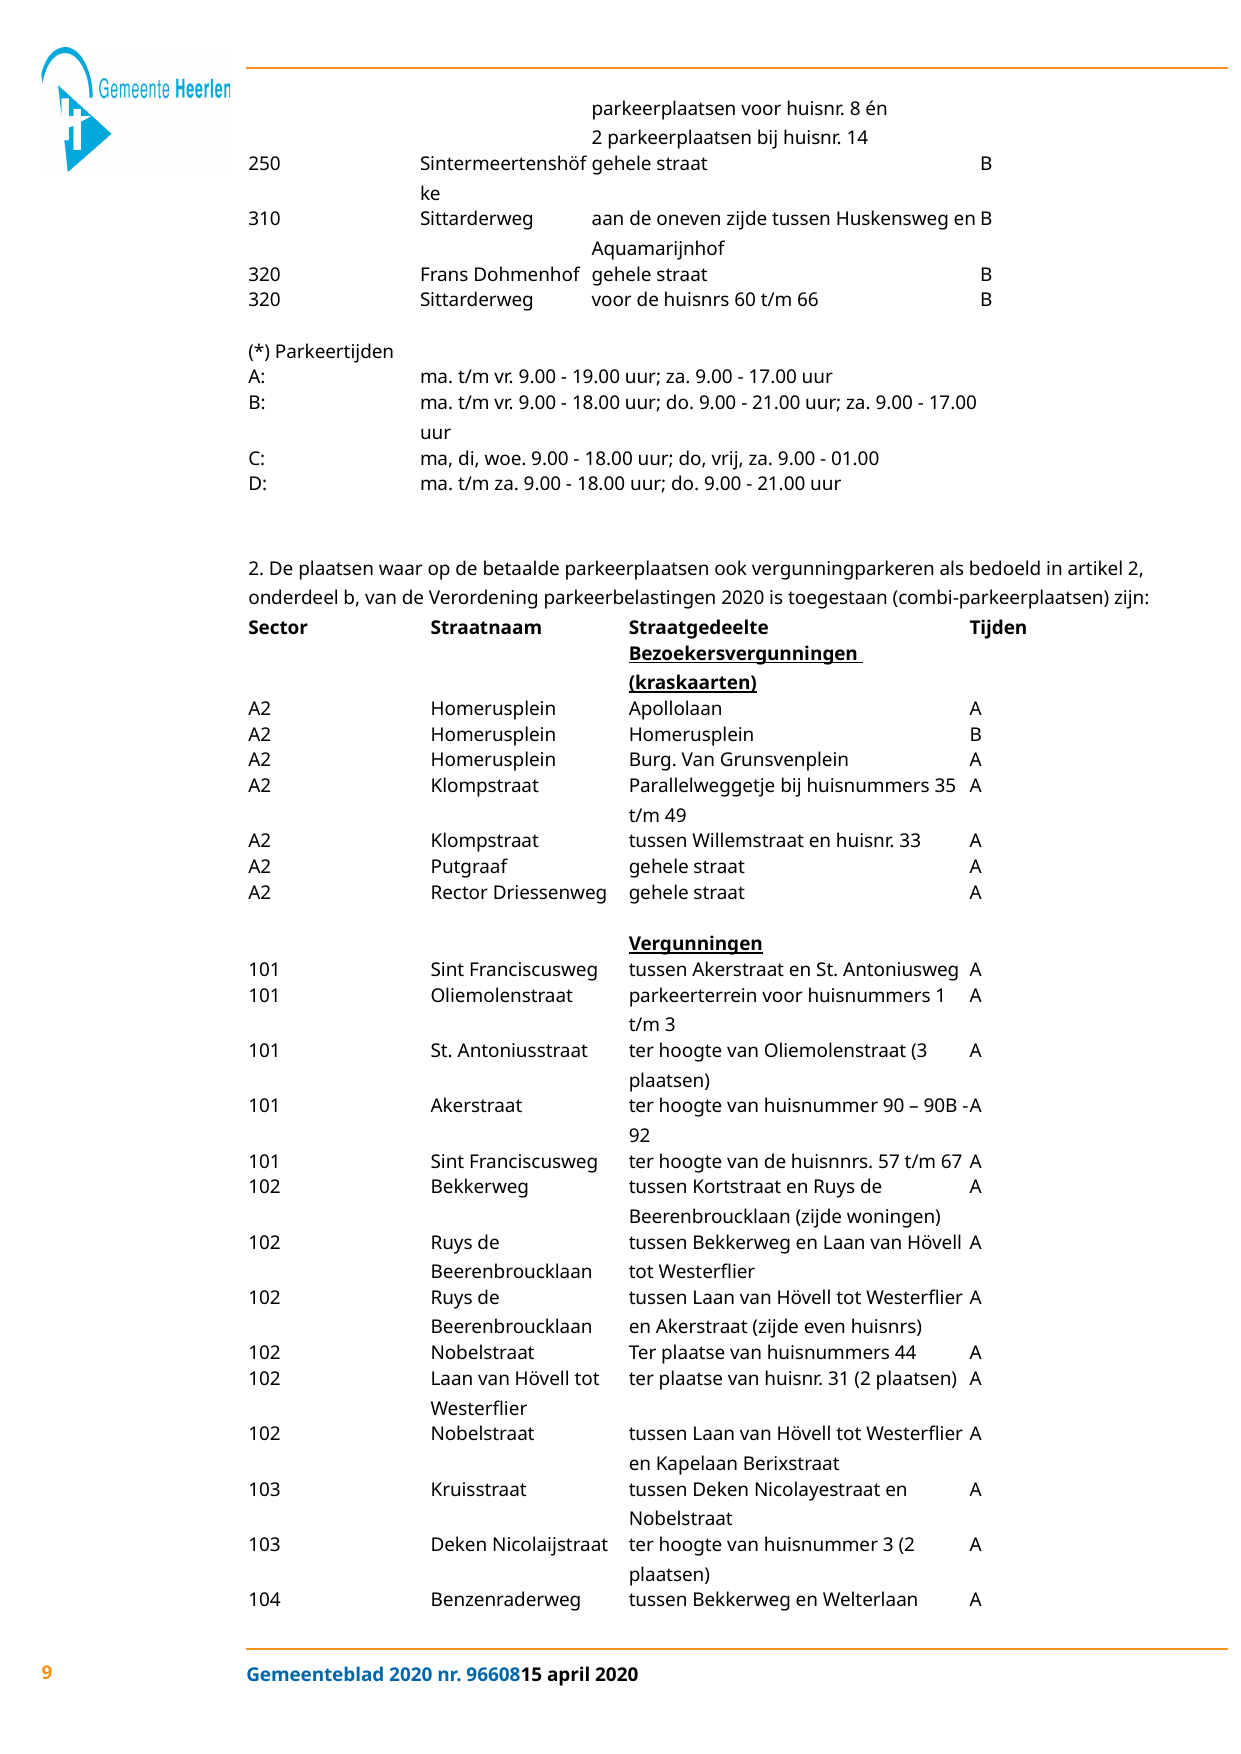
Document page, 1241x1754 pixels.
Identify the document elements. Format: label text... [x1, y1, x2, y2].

table_cell 250 [248, 150, 420, 205]
table_cell [430, 930, 628, 956]
table_cell Putgraaf [430, 853, 628, 879]
table_cell A [969, 1148, 1152, 1173]
table_cell Klompstraat [430, 828, 628, 853]
table_cell D: [248, 470, 420, 496]
table_cell [248, 312, 420, 338]
table_cell parkeerplaatsen voor huisnr. 8 én 2 parkeerplaatsen bij huisnr. 14 [591, 95, 980, 150]
table_cell 103 [248, 1531, 430, 1586]
table_cell Nobelstraat [430, 1340, 628, 1365]
table_cell B [980, 286, 1152, 312]
table_cell tussen Kortstraat en Ruys de Beerenbroucklaan (zijde woningen) [629, 1174, 969, 1229]
table_cell tussen Willemstraat en huisnr. 33 [629, 828, 969, 853]
table_cell A2 [248, 772, 430, 827]
table_cell ma. t/m vr. 9.00 - 18.00 uur; do. 9.00 - 21.00 uur; za. 9.00 - 17.00 uur [420, 389, 980, 445]
table_cell 101 [248, 956, 430, 982]
table_cell 102 [248, 1365, 430, 1421]
table_cell 310 [248, 205, 420, 261]
table_cell tussen Deken Nicolayestraat en Nobelstraat [629, 1476, 969, 1531]
table_cell ter hoogte van de huisnnrs. 57 t/m 67 [629, 1148, 969, 1173]
table_cell aan de oneven zijde tussen Huskensweg en Aquamarijnhof [591, 205, 980, 261]
table_cell (*) Parkeertijden [248, 338, 591, 364]
table_cell [980, 364, 1152, 389]
picture [41, 47, 231, 172]
table_cell A [969, 828, 1152, 853]
table_cell A [969, 772, 1152, 827]
table_cell Vergunningen [629, 930, 969, 956]
table_cell A [969, 1037, 1152, 1092]
table_cell Deken Nicolaijstraat [430, 1531, 628, 1586]
table_cell A [969, 1365, 1152, 1421]
table_cell [980, 338, 1152, 364]
table_cell A: [248, 364, 420, 389]
table_header Tijden [969, 614, 1152, 640]
table_cell 320 [248, 286, 420, 312]
table_cell Homerusplein [629, 721, 969, 746]
table_cell ma. t/m za. 9.00 - 18.00 uur; do. 9.00 - 21.00 uur [420, 470, 980, 496]
table_cell voor de huisnrs 60 t/m 66 [591, 286, 980, 312]
table_cell 102 [248, 1174, 430, 1229]
table_cell Homerusplein [430, 721, 628, 746]
table_cell Oliemolenstraat [430, 982, 628, 1037]
table_cell A2 [248, 746, 430, 772]
table_cell A [969, 1476, 1152, 1531]
table_cell [969, 930, 1152, 956]
table_cell B [980, 150, 1152, 205]
table_cell [980, 496, 1152, 522]
table_cell [980, 389, 1152, 445]
table_cell Laan van Hövell tot Westerflier [430, 1365, 628, 1421]
table_cell A2 [248, 828, 430, 853]
table_cell 320 [248, 261, 420, 286]
table_cell B [980, 261, 1152, 286]
table_cell gehele straat [629, 853, 969, 879]
table_cell gehele straat [591, 150, 980, 205]
table_cell Benzenraderweg [430, 1586, 628, 1612]
table_cell [420, 95, 591, 150]
table_cell [248, 930, 430, 956]
table_cell [248, 496, 420, 522]
table_cell Frans Dohmenhof [420, 261, 591, 286]
table_cell parkeerterrein voor huisnummers 1 t/m 3 [629, 982, 969, 1037]
table_cell A2 [248, 853, 430, 879]
table_cell B [980, 205, 1152, 261]
table_cell ter hoogte van huisnummer 3 (2 plaatsen) [629, 1531, 969, 1586]
table_cell A2 [248, 721, 430, 746]
table_cell C: [248, 445, 420, 470]
table_cell [591, 338, 980, 364]
table_cell A [969, 1174, 1152, 1229]
table_cell [980, 470, 1152, 496]
table_cell 104 [248, 1586, 430, 1612]
table_cell tussen Akerstraat en St. Antoniusweg [629, 956, 969, 982]
table_cell 101 [248, 1148, 430, 1173]
table_cell A [969, 1093, 1152, 1148]
table_cell [980, 445, 1152, 470]
table_cell A [969, 746, 1152, 772]
table_cell tussen Bekkerweg en Laan van Hövell tot Westerflier [629, 1229, 969, 1284]
table_cell B: [248, 389, 420, 445]
table_cell St. Antoniusstraat [430, 1037, 628, 1092]
table_cell A [969, 1284, 1152, 1339]
table_cell A [969, 1229, 1152, 1284]
table_cell Sintermeertenshöfke [420, 150, 591, 205]
table_cell Burg. Van Grunsvenplein [629, 746, 969, 772]
table_cell 102 [248, 1229, 430, 1284]
picture [41, 47, 59, 70]
table_cell Apollolaan [629, 695, 969, 721]
table_cell Sint Franciscusweg [430, 1148, 628, 1173]
table_cell Klompstraat [430, 772, 628, 827]
table_cell Homerusplein [430, 695, 628, 721]
table_cell [430, 905, 628, 930]
table_cell gehele straat [591, 261, 980, 286]
table_cell ter hoogte van huisnummer 90 – 90B - 92 [629, 1093, 969, 1148]
table_cell A [969, 1340, 1152, 1365]
table_cell Nobelstraat [430, 1421, 628, 1476]
table_cell [248, 905, 430, 930]
table_cell Sittarderweg [420, 286, 591, 312]
table_cell [248, 640, 430, 695]
table_cell ma, di, woe. 9.00 - 18.00 uur; do, vrij, za. 9.00 - 01.00 [420, 445, 980, 470]
table_cell Parallelweggetje bij huisnummers 35 t/m 49 [629, 772, 969, 827]
table_cell ma. t/m vr. 9.00 - 19.00 uur; za. 9.00 - 17.00 uur [420, 364, 980, 389]
table_cell 101 [248, 1093, 430, 1148]
table_cell Ter plaatse van huisnummers 44 [629, 1340, 969, 1365]
table_cell 102 [248, 1421, 430, 1476]
table_cell [248, 95, 420, 150]
table_cell Bekkerweg [430, 1174, 628, 1229]
table_cell A [969, 982, 1152, 1037]
table_cell Sittarderweg [420, 205, 591, 261]
table_cell ter hoogte van Oliemolenstraat (3 plaatsen) [629, 1037, 969, 1092]
table_cell [629, 905, 969, 930]
table_cell 102 [248, 1340, 430, 1365]
table_header Sector [248, 614, 430, 640]
text 2. De plaatsen waar op de betaalde parkeerplaatsen ook vergunningparkeren als bedoeld in artikel 2, onderdeel b, van de Verordening parkeerbelastingen 2020 is toegestaan (combi-parkeerplaatsen) zijn: [248, 555, 1152, 610]
table_cell [591, 496, 980, 522]
table_cell A2 [248, 879, 430, 905]
table_cell [980, 95, 1152, 150]
table_cell [430, 640, 628, 695]
table_cell [980, 312, 1152, 338]
table_cell 101 [248, 1037, 430, 1092]
table_cell Sint Franciscusweg [430, 956, 628, 982]
table_cell tussen Laan van Hövell tot Westerflier en Akerstraat (zijde even huisnrs) [629, 1284, 969, 1339]
table_cell [591, 312, 980, 338]
table_cell A [969, 1586, 1152, 1612]
table_cell 101 [248, 982, 430, 1037]
table_cell 102 [248, 1284, 430, 1339]
table_cell A [969, 853, 1152, 879]
table_cell [420, 312, 591, 338]
table_cell A [969, 695, 1152, 721]
table_cell B [969, 721, 1152, 746]
table_cell A [969, 1531, 1152, 1586]
table_cell [969, 640, 1152, 695]
table_cell A [969, 879, 1152, 905]
table_cell Homerusplein [430, 746, 628, 772]
table_cell Akerstraat [430, 1093, 628, 1148]
table_cell tussen Bekkerweg en Welterlaan [629, 1586, 969, 1612]
table_header Straatnaam [430, 614, 628, 640]
table_cell Bezoekersvergunningen (kraskaarten) [629, 640, 969, 695]
table_cell [420, 496, 591, 522]
table_cell A [969, 1421, 1152, 1476]
table_cell Rector Driessenweg [430, 879, 628, 905]
table_cell A2 [248, 695, 430, 721]
table_cell gehele straat [629, 879, 969, 905]
table_cell A [969, 956, 1152, 982]
table_cell [969, 905, 1152, 930]
table_cell ter plaatse van huisnr. 31 (2 plaatsen) [629, 1365, 969, 1421]
table_cell Kruisstraat [430, 1476, 628, 1531]
table_cell tussen Laan van Hövell tot Westerflier en Kapelaan Berixstraat [629, 1421, 969, 1476]
table_header Straatgedeelte [629, 614, 969, 640]
table_cell Ruys de Beerenbroucklaan [430, 1229, 628, 1284]
table_cell Ruys de Beerenbroucklaan [430, 1284, 628, 1339]
table_cell 103 [248, 1476, 430, 1531]
